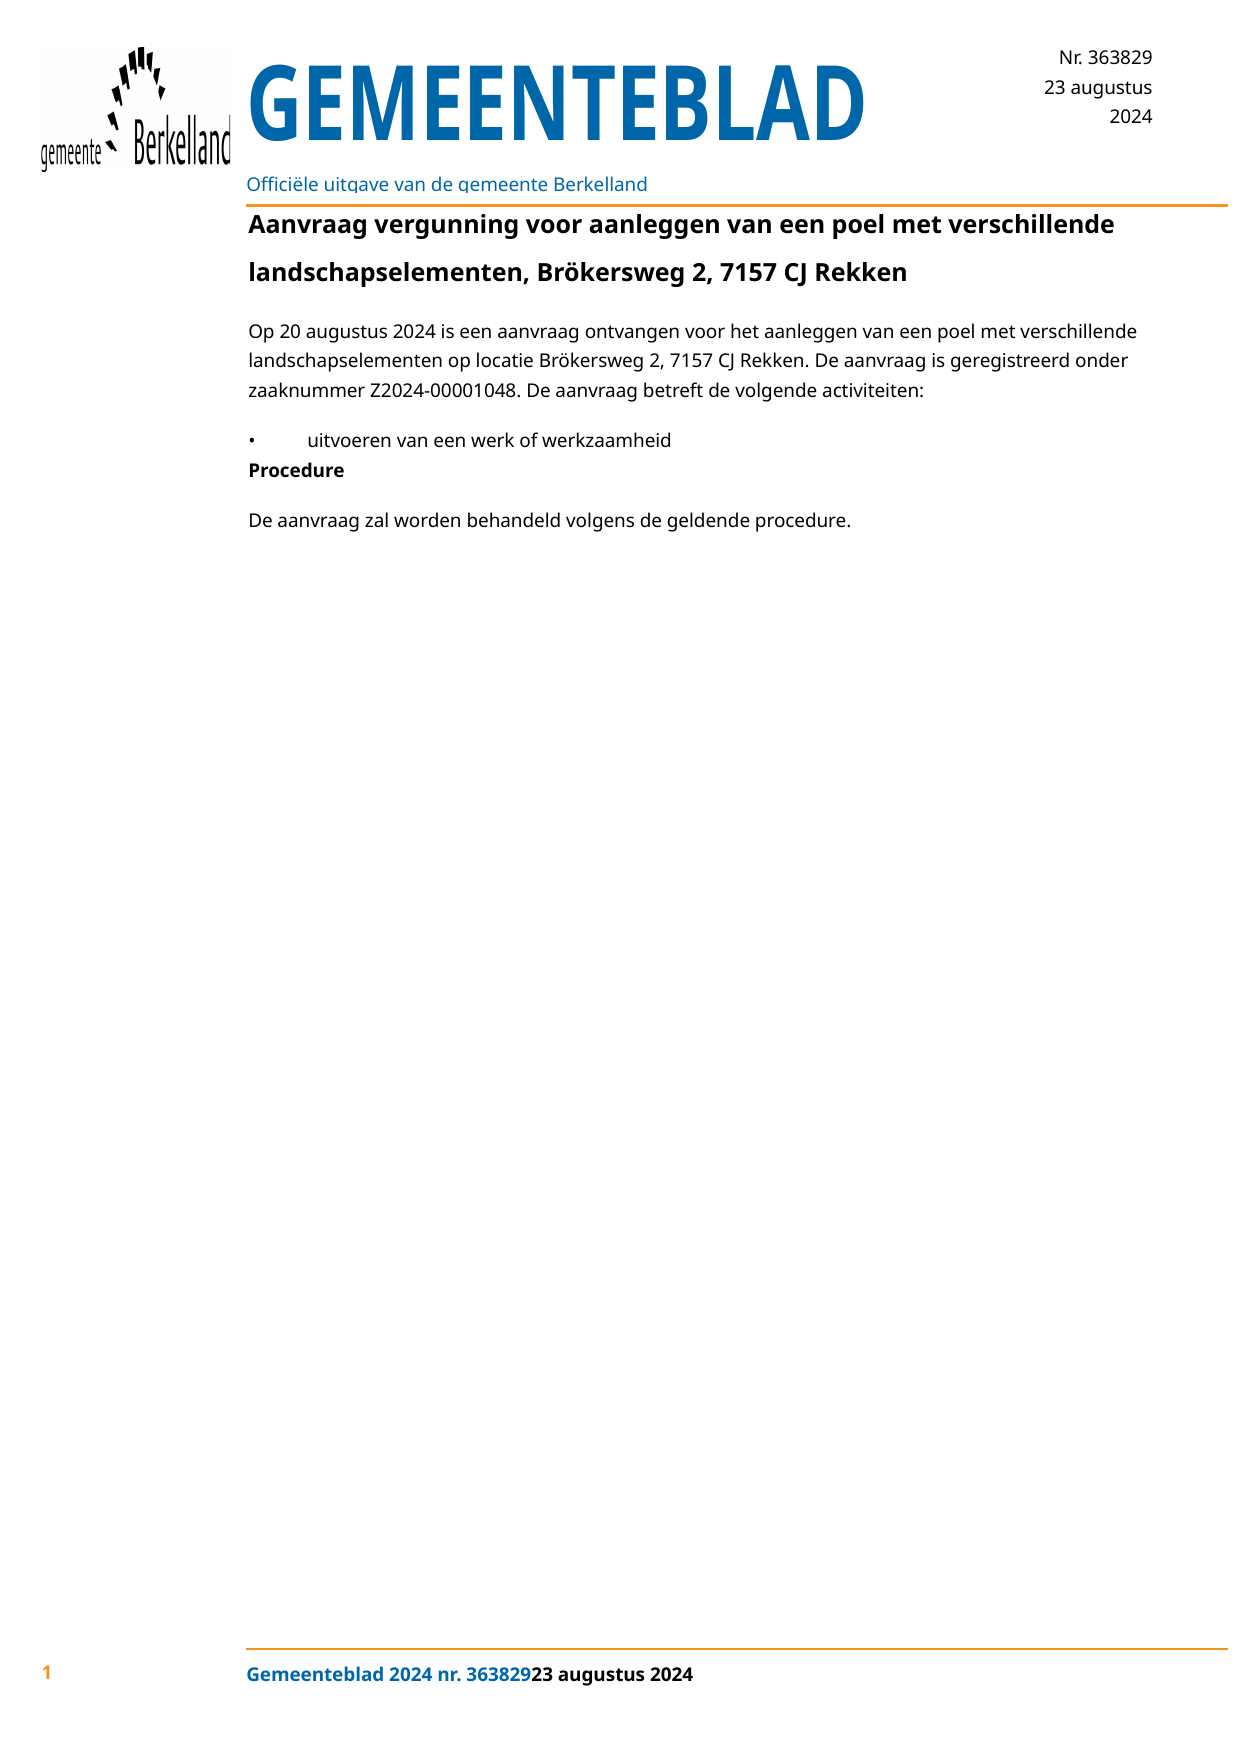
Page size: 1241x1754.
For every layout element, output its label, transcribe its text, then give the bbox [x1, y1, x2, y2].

text De aanvraag zal worden behandeld volgens de geldende procedure. [248, 507, 1152, 533]
text Op 20 augustus 2024 is een aanvraag ontvangen voor het aanleggen van een poel met verschillende landschapselementen op locatie Brökersweg 2, 7157 CJ Rekken. De aanvraag is geregistreerd onder zaaknummer Z2024-00001048. De aanvraag betreft de volgende activiteiten: [248, 318, 1152, 403]
list uitvoeren van een werk of werkzaamheid [248, 427, 1152, 453]
picture [41, 47, 231, 172]
text Aanvraag vergunning voor aanleggen van een poel met verschillende landschapselementen, Brökersweg 2, 7157 CJ Rekken [248, 207, 1152, 288]
text Procedure [248, 457, 1152, 483]
